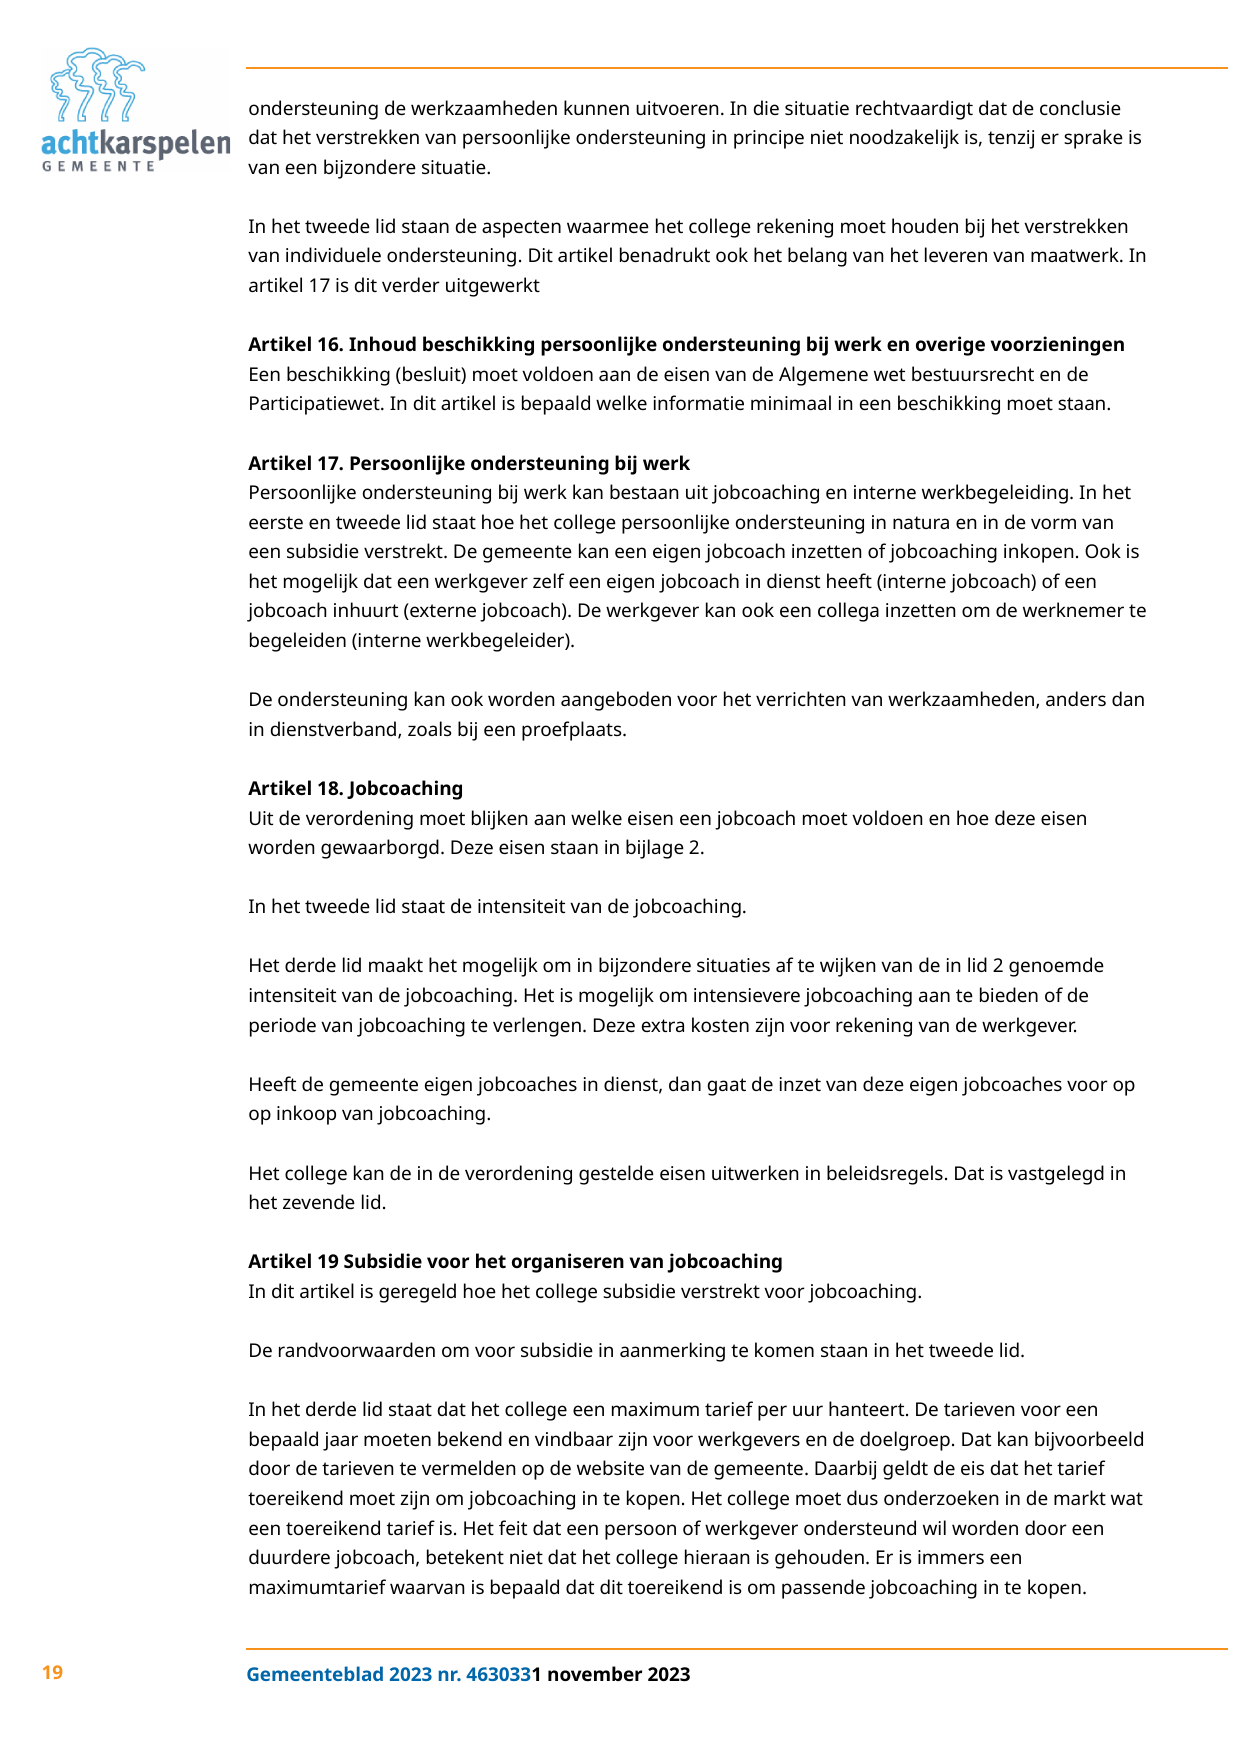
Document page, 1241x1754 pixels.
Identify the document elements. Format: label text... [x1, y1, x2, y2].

text Artikel 17. Persoonlijke ondersteuning bij werk [248, 450, 1152, 476]
text Heeft de gemeente eigen jobcoaches in dienst, dan gaat de inzet van deze eigen jobcoaches voor op op inkoop van jobcoaching. [248, 1071, 1152, 1126]
text De randvoorwaarden om voor subsidie in aanmerking te komen staan in het tweede lid. [248, 1337, 1152, 1363]
text Artikel 19 Subsidie voor het organiseren van jobcoaching [248, 1248, 1152, 1274]
text Artikel 18. Jobcoaching [248, 775, 1152, 801]
text Het derde lid maakt het mogelijk om in bijzondere situaties af te wijken van de in lid 2 genoemde intensiteit van de jobcoaching. Het is mogelijk om intensievere jobcoaching aan te bieden of de periode van jobcoaching te verlengen. Deze extra kosten zijn voor rekening van de werkgever. [248, 953, 1152, 1038]
text Artikel 16. Inhoud beschikking persoonlijke ondersteuning bij werk en overige voorzieningen [248, 331, 1152, 357]
text In het tweede lid staat de intensiteit van de jobcoaching. [248, 893, 1152, 919]
text De ondersteuning kan ook worden aangeboden voor het verrichten van werkzaamheden, anders dan in dienstverband, zoals bij een proefplaats. [248, 686, 1152, 742]
text Een beschikking (besluit) moet voldoen aan de eisen van de Algemene wet bestuursrecht en de Participatiewet. In dit artikel is bepaald welke informatie minimaal in een beschikking moet staan. [248, 361, 1152, 416]
text In het tweede lid staan de aspecten waarmee het college rekening moet houden bij het verstrekken van individuele ondersteuning. Dit artikel benadrukt ook het belang van het leveren van maatwerk. In artikel 17 is dit verder uitgewerkt [248, 213, 1152, 298]
text In dit artikel is geregeld hoe het college subsidie verstrekt voor jobcoaching. [248, 1278, 1152, 1304]
text ondersteuning de werkzaamheden kunnen uitvoeren. In die situatie rechtvaardigt dat de conclusie dat het verstrekken van persoonlijke ondersteuning in principe niet noodzakelijk is, tenzij er sprake is van een bijzondere situatie. [248, 95, 1152, 180]
text Uit de verordening moet blijken aan welke eisen een jobcoach moet voldoen en hoe deze eisen worden gewaarborgd. Deze eisen staan in bijlage 2. [248, 805, 1152, 860]
text Persoonlijke ondersteuning bij werk kan bestaan uit jobcoaching en interne werkbegeleiding. In het eerste en tweede lid staat hoe het college persoonlijke ondersteuning in natura en in de vorm van een subsidie verstrekt. De gemeente kan een eigen jobcoach inzetten of jobcoaching inkopen. Ook is het mogelijk dat een werkgever zelf een eigen jobcoach in dienst heeft (interne jobcoach) of een jobcoach inhuurt (externe jobcoach). De werkgever kan ook een collega inzetten om de werknemer te begeleiden (interne werkbegeleider). [248, 479, 1152, 653]
text Het college kan de in de verordening gestelde eisen uitwerken in beleidsregels. Dat is vastgelegd in het zevende lid. [248, 1160, 1152, 1215]
text In het derde lid staat dat het college een maximum tarief per uur hanteert. De tarieven voor een bepaald jaar moeten bekend en vindbaar zijn voor werkgevers en de doelgroep. Dat kan bijvoorbeeld door de tarieven te vermelden op de website van de gemeente. Daarbij geldt de eis dat het tarief toereikend moet zijn om jobcoaching in te kopen. Het college moet dus onderzoeken in de markt wat een toereikend tarief is. Het feit dat een persoon of werkgever ondersteund wil worden door een duurdere jobcoach, betekent niet dat het college hieraan is gehouden. Er is immers een maximumtarief waarvan is bepaald dat dit toereikend is om passende jobcoaching in te kopen. [248, 1396, 1152, 1600]
picture [41, 47, 231, 172]
